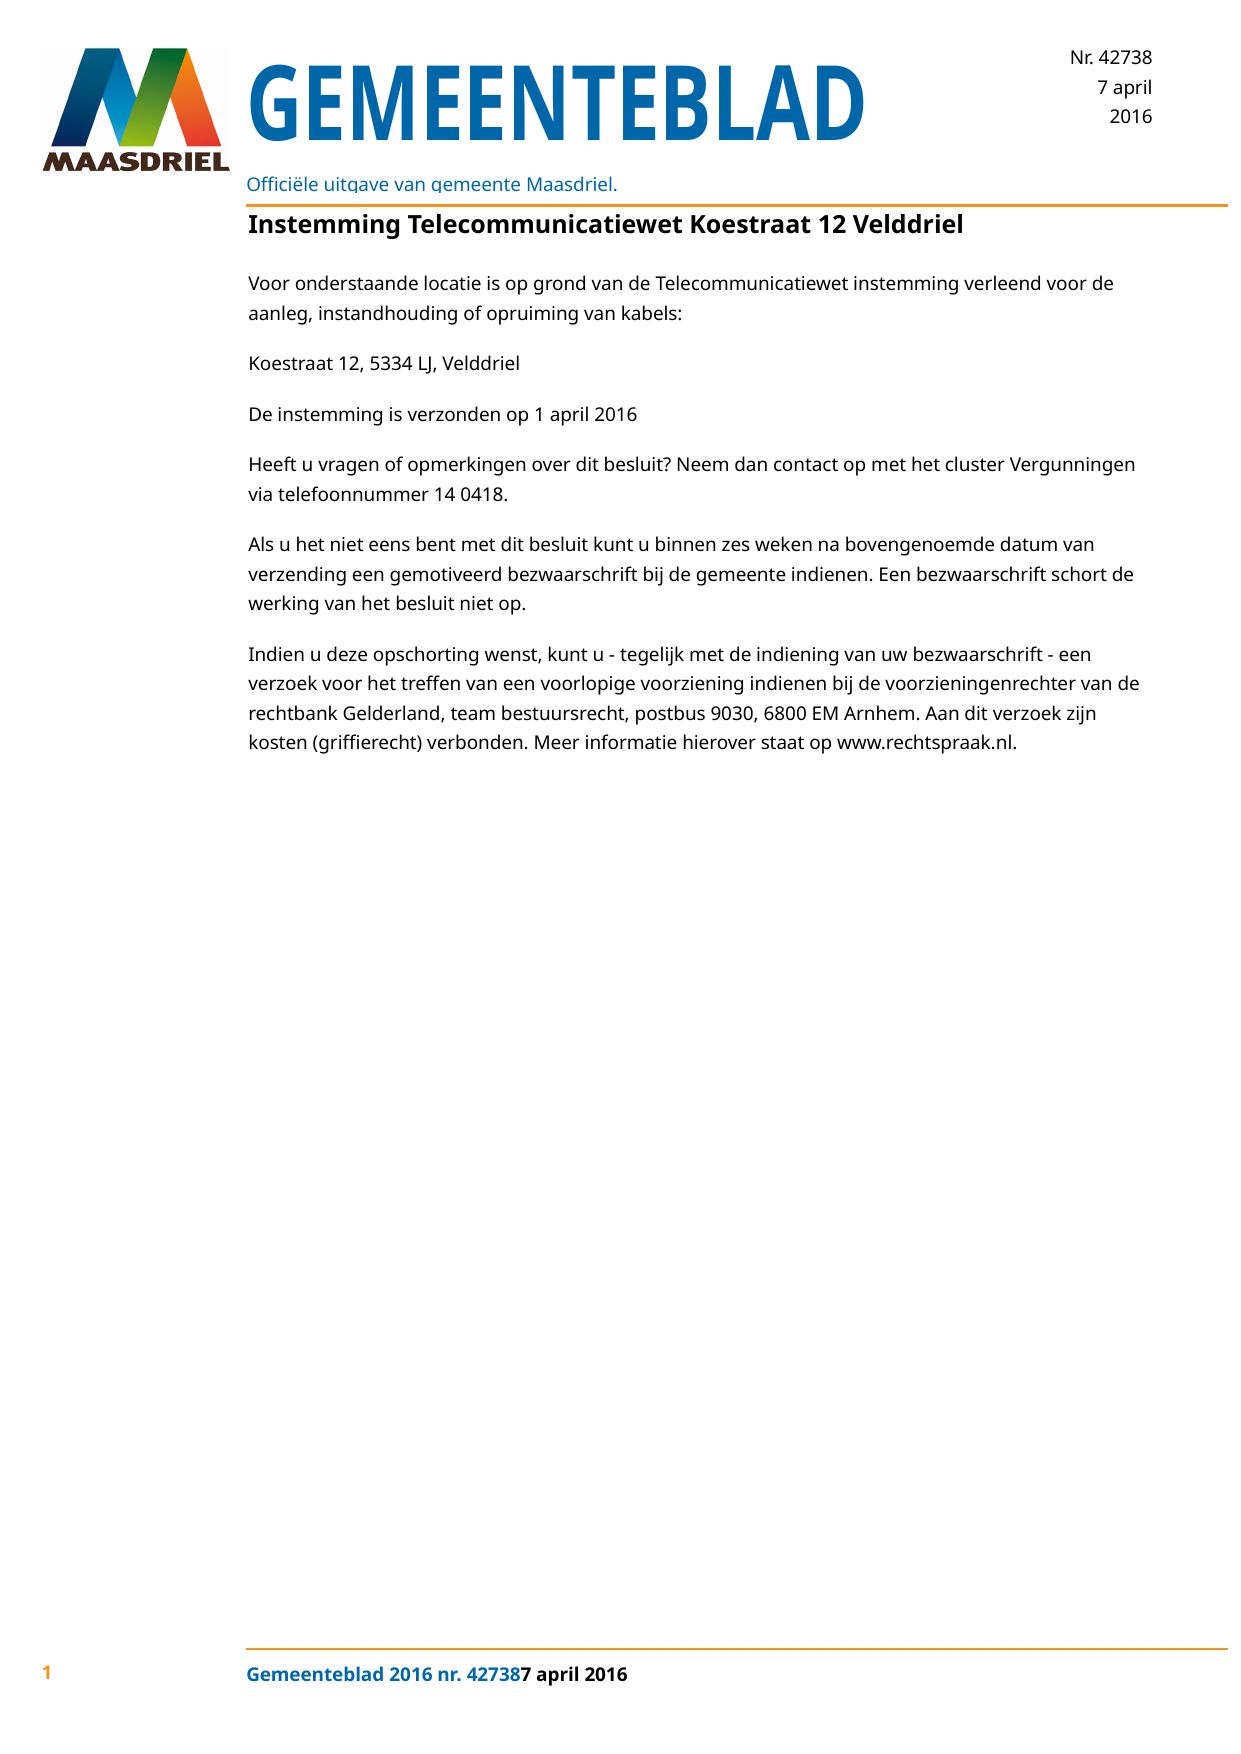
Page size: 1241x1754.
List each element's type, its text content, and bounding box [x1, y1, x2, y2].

text De instemming is verzonden op 1 april 2016 [248, 401, 1152, 426]
text Heeft u vragen of opmerkingen over dit besluit? Neem dan contact op met het cluster Vergunningen via telefoonnummer 14 0418. [248, 451, 1152, 506]
text Koestraat 12, 5334 LJ, Velddriel [248, 350, 1152, 376]
picture [41, 47, 231, 172]
text Indien u deze opschorting wenst, kunt u - tegelijk met de indiening van uw bezwaarschrift - een verzoek voor het treffen van een voorlopige voorziening indienen bij de voorzieningenrechter van de rechtbank Gelderland, team bestuursrecht, postbus 9030, 6800 EM Arnhem. Aan dit verzoek zijn kosten (griffierecht) verbonden. Meer informatie hierover staat op www.rechtspraak.nl. [248, 641, 1152, 755]
text Instemming Telecommunicatiewet Koestraat 12 Velddriel [248, 207, 1152, 241]
text Als u het niet eens bent met dit besluit kunt u binnen zes weken na bovengenoemde datum van verzending een gemotiveerd bezwaarschrift bij de gemeente indienen. Een bezwaarschrift schort de werking van het besluit niet op. [248, 531, 1152, 616]
text Voor onderstaande locatie is op grond van de Telecommunicatiewet instemming verleend voor de aanleg, instandhouding of opruiming van kabels: [248, 270, 1152, 326]
